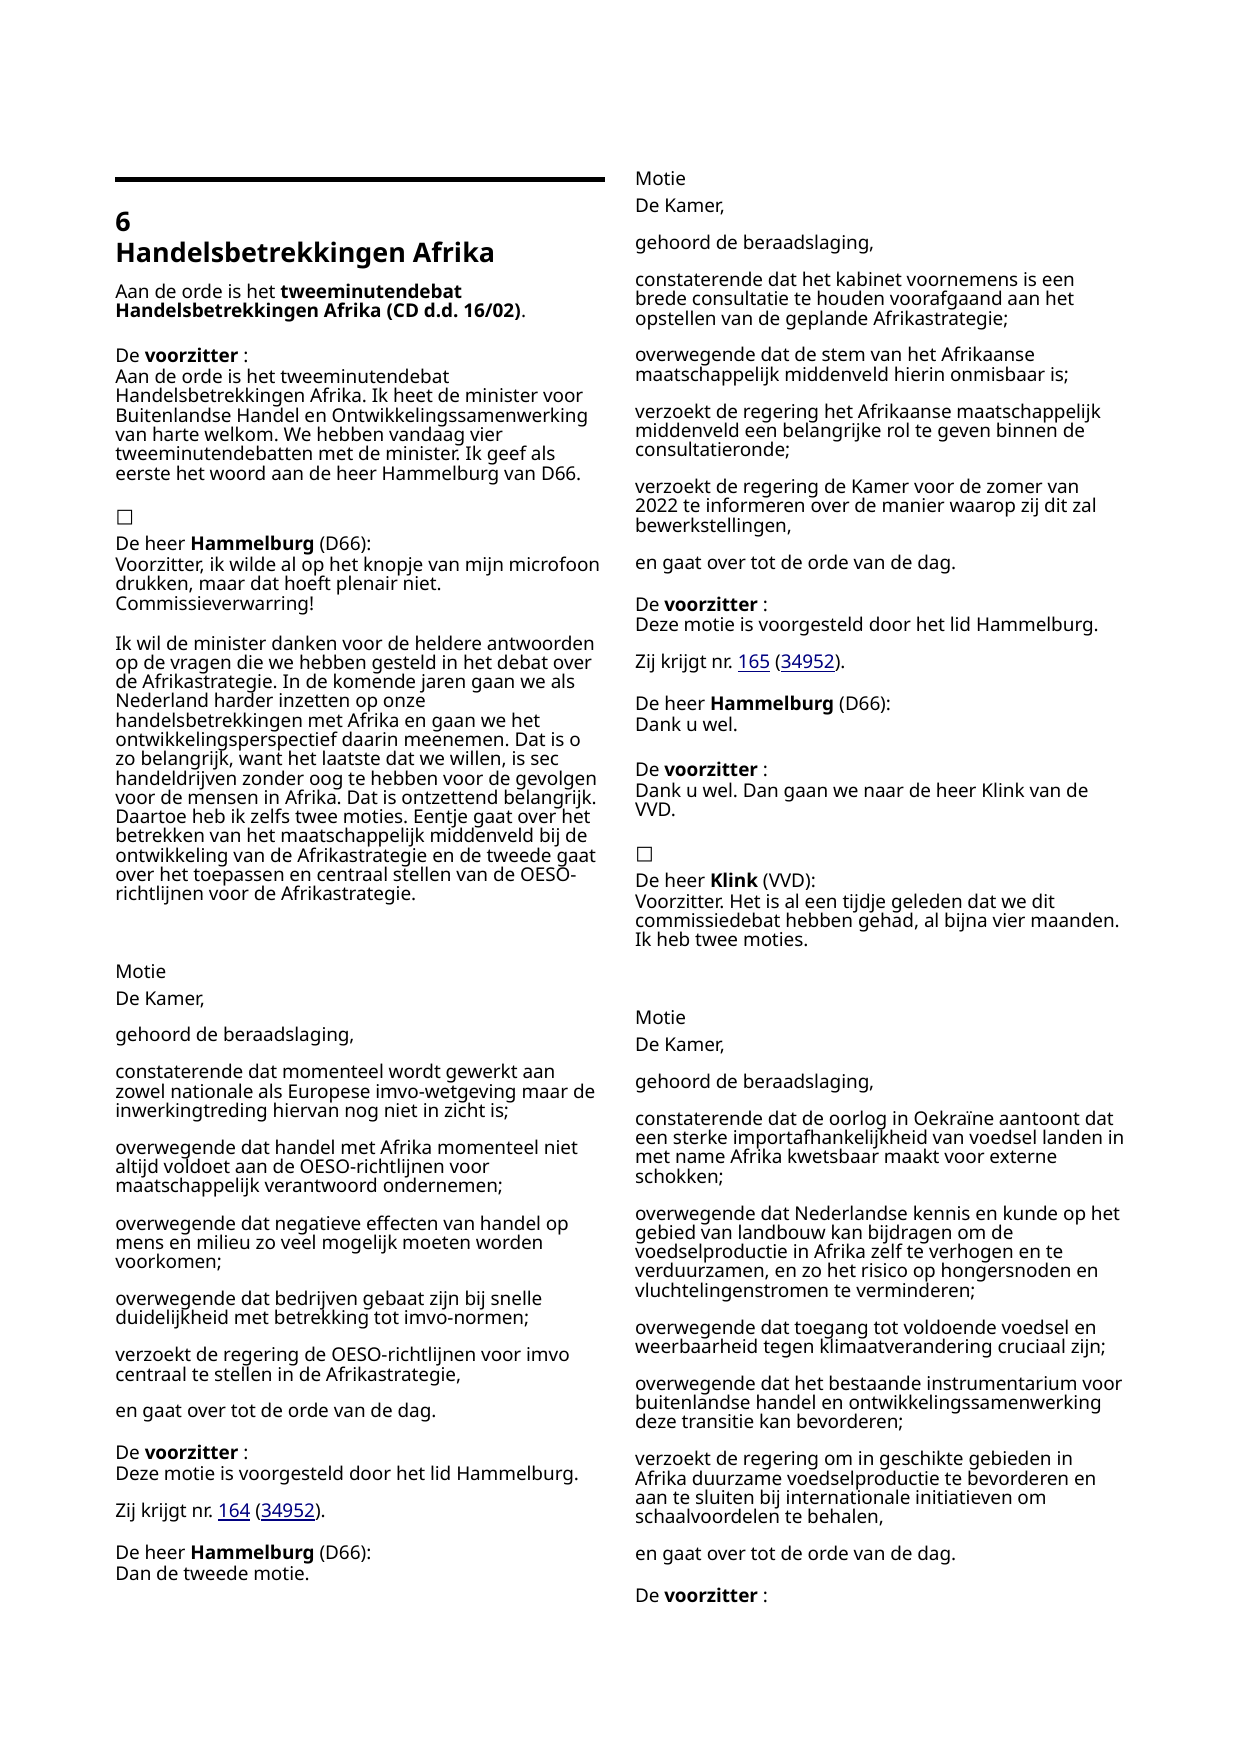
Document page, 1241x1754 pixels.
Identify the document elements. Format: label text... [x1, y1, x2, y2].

text Voorzitter, ik wilde al op het knopje van mijn microfoon drukken, maar dat hoeft plenair niet. Commissieverwarring! [115, 556, 605, 614]
text Aan de orde is het tweeminutendebat Handelsbetrekkingen Afrika. Ik heet de minister voor Buitenlandse Handel en Ontwikkelingssamenwerking van harte welkom. We hebben vandaag vier tweeminutendebatten met de minister. Ik geef als eerste het woord aan de heer Hammelburg van D66. [115, 368, 605, 484]
text De heer Hammelburg (D66): [115, 530, 605, 556]
text overwegende dat Nederlandse kennis en kunde op het gebied van landbouw kan bijdragen om de voedselproductie in Afrika zelf te verhogen en te verduurzamen, en zo het risico op hongersnoden en vluchtelingenstromen te verminderen; [635, 1204, 1125, 1301]
text Deze motie is voorgesteld door het lid Hammelburg. [115, 1465, 605, 1484]
text Dank u wel. [635, 716, 1125, 736]
text Motie [115, 958, 605, 983]
text ⬜ [635, 841, 1125, 867]
text overwegende dat handel met Afrika momenteel niet altijd voldoet aan de OESO-richtlijnen voor maatschappelijk verantwoord ondernemen; [115, 1139, 605, 1197]
text Voorzitter. Het is al een tijdje geleden dat we dit commissiedebat hebben gehad, al bijna vier maanden. Ik heb twee moties. [635, 893, 1125, 951]
text Aan de orde is het tweeminutendebat Handelsbetrekkingen Afrika (CD d.d. 16/02). [115, 283, 605, 322]
text De Kamer, [115, 989, 605, 1009]
text De voorzitter : [635, 756, 1125, 782]
text overwegende dat toegang tot voldoende voedsel en weerbaarheid tegen klimaatverandering cruciaal zijn; [635, 1319, 1125, 1357]
text overwegende dat negatieve effecten van handel op mens en milieu zo veel mogelijk moeten worden voorkomen; [115, 1214, 605, 1272]
text gehoord de beraadslaging, [635, 234, 1125, 253]
text De voorzitter : [115, 342, 605, 368]
text 6 [115, 203, 605, 239]
text Ik wil de minister danken voor de heldere antwoorden op de vragen die we hebben gesteld in het debat over de Afrikastrategie. In de komende jaren gaan we als Nederland harder inzetten op onze handelsbetrekkingen met Afrika en gaan we het ontwikkelingsperspectief daarin meenemen. Dat is o zo belangrijk, want het laatste dat we willen, is sec handeldrijven zonder oog te hebben voor de gevolgen voor de mensen in Afrika. Dat is ontzettend belangrijk. Daartoe heb ik zelfs twee moties. Eentje gaat over het betrekken van het maatschappelijk middenveld bij de ontwikkeling van de Afrikastrategie en de tweede gaat over het toepassen en centraal stellen van de OESO-richtlijnen voor de Afrikastrategie. [115, 634, 605, 904]
text overwegende dat de stem van het Afrikaanse maatschappelijk middenveld hierin onmisbaar is; [635, 346, 1125, 385]
text en gaat over tot de orde van de dag. [115, 1402, 605, 1422]
text overwegende dat het bestaande instrumentarium voor buitenlandse handel en ontwikkelingssamenwerking deze transitie kan bevorderen; [635, 1375, 1125, 1433]
text en gaat over tot de orde van de dag. [635, 554, 1125, 573]
text verzoekt de regering om in geschikte gebieden in Afrika duurzame voedselproductie te bevorderen en aan te sluiten bij internationale initiatieven om schaalvoordelen te behalen, [635, 1450, 1125, 1527]
text De heer Hammelburg (D66): [115, 1539, 605, 1565]
text De heer Klink (VVD): [635, 867, 1125, 893]
text constaterende dat het kabinet voornemens is een brede consultatie te houden voorafgaand aan het opstellen van de geplande Afrikastrategie; [635, 271, 1125, 329]
text overwegende dat bedrijven gebaat zijn bij snelle duidelijkheid met betrekking tot imvo-normen; [115, 1290, 605, 1328]
text De Kamer, [635, 197, 1125, 216]
text verzoekt de regering de Kamer voor de zomer van 2022 te informeren over de manier waarop zij dit zal bewerkstellingen, [635, 478, 1125, 536]
text Deze motie is voorgesteld door het lid Hammelburg. [635, 616, 1125, 636]
text Handelsbetrekkingen Afrika [115, 239, 605, 283]
text ⬜ [115, 504, 605, 530]
text verzoekt de regering het Afrikaanse maatschappelijk middenveld een belangrijke rol te geven binnen de consultatieronde; [635, 403, 1125, 461]
text en gaat over tot de orde van de dag. [635, 1545, 1125, 1564]
text De voorzitter : [635, 591, 1125, 616]
text Zij krijgt nr. 165 (34952). [635, 653, 1125, 673]
text verzoekt de regering de OESO-richtlijnen voor imvo centraal te stellen in de Afrikastrategie, [115, 1346, 605, 1385]
text constaterende dat de oorlog in Oekraïne aantoont dat een sterke importafhankelijkheid van voedsel landen in met name Afrika kwetsbaar maakt voor externe schokken; [635, 1110, 1125, 1187]
text De voorzitter : [115, 1439, 605, 1465]
text gehoord de beraadslaging, [635, 1073, 1125, 1092]
text gehoord de beraadslaging, [115, 1026, 605, 1046]
text De heer Hammelburg (D66): [635, 691, 1125, 716]
text Dank u wel. Dan gaan we naar de heer Klink van de VVD. [635, 782, 1125, 821]
text Motie [635, 1004, 1125, 1030]
text De voorzitter : [635, 1582, 1125, 1608]
text De Kamer, [635, 1036, 1125, 1055]
text Dan de tweede motie. [115, 1565, 605, 1584]
text Zij krijgt nr. 164 (34952). [115, 1502, 605, 1521]
text constaterende dat momenteel wordt gewerkt aan zowel nationale als Europese imvo-wetgeving maar de inwerkingtreding hiervan nog niet in zicht is; [115, 1063, 605, 1121]
text Motie [635, 165, 1125, 191]
